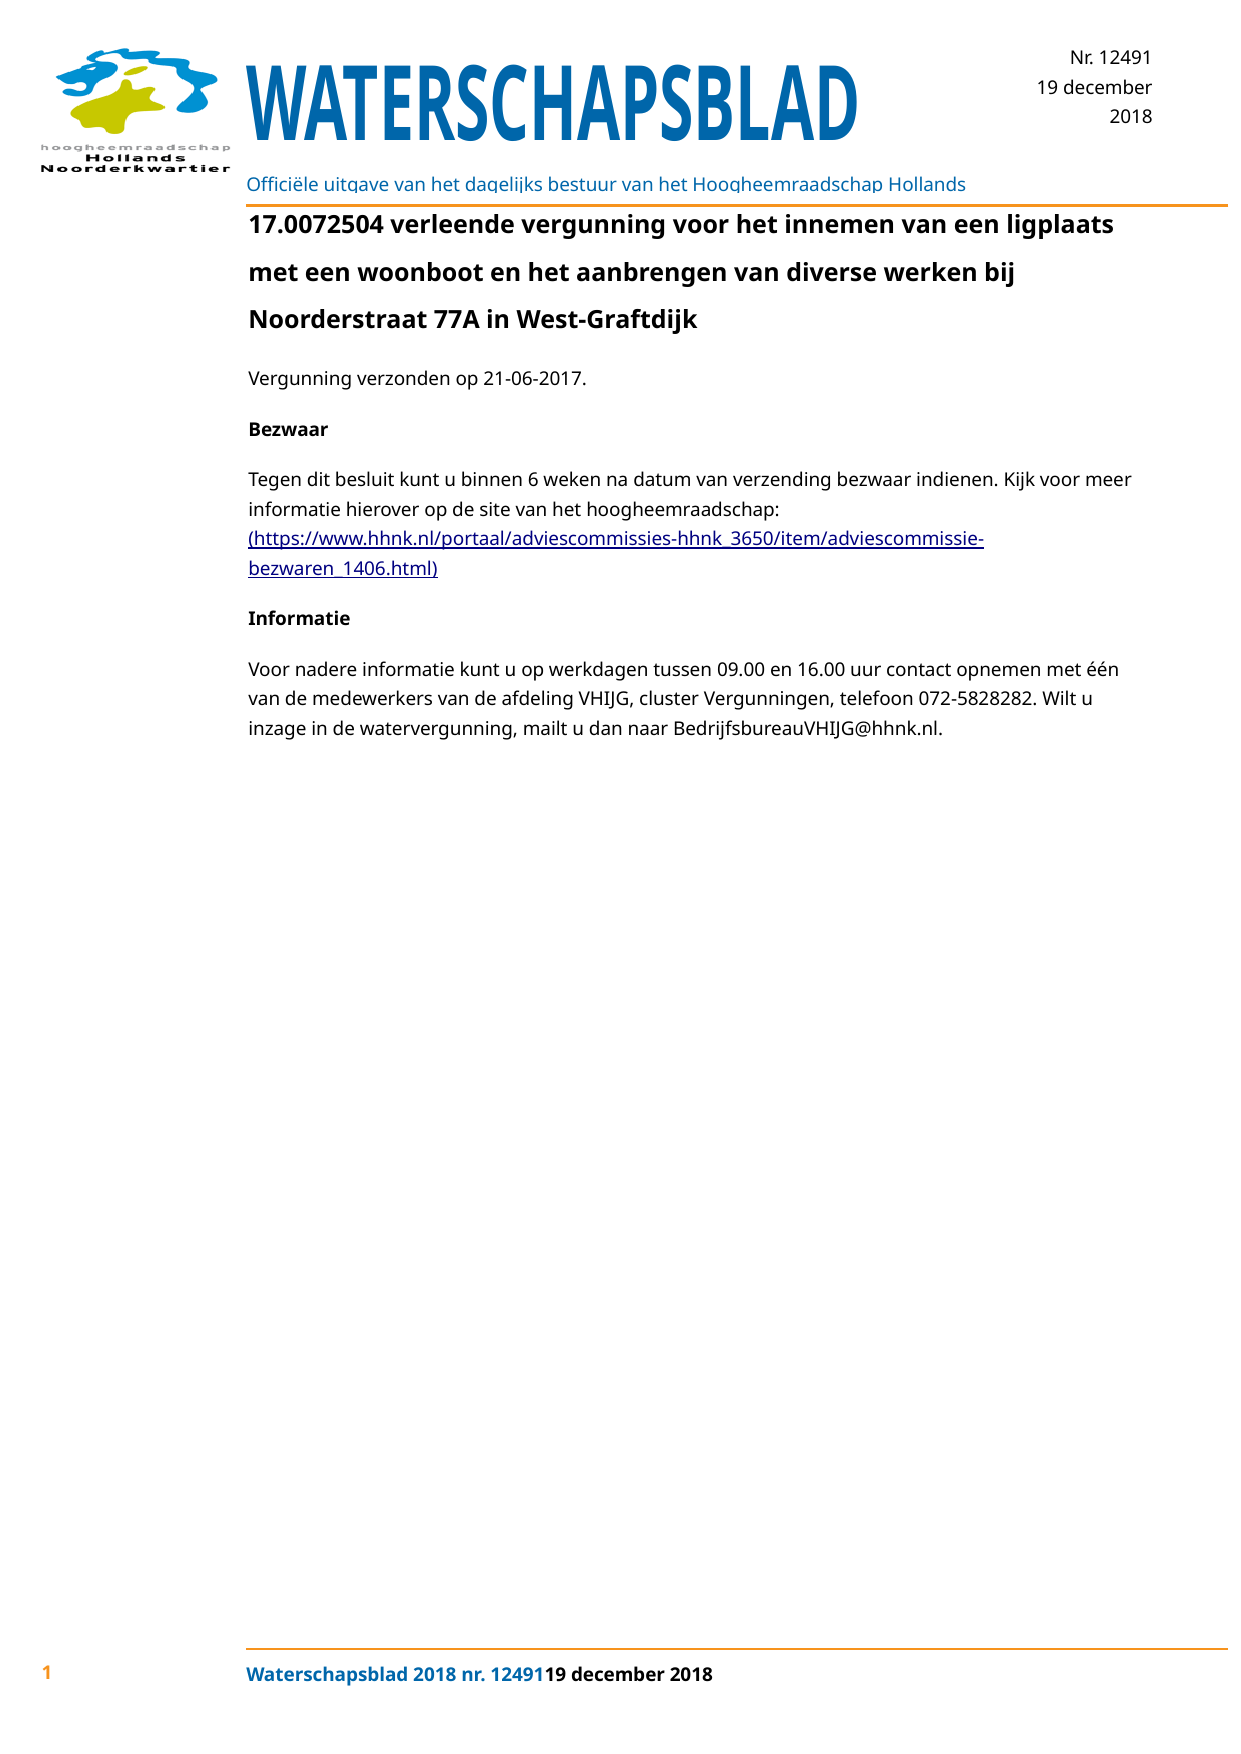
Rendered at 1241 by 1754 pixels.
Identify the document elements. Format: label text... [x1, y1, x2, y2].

text Tegen dit besluit kunt u binnen 6 weken na datum van verzending bezwaar indienen. Kijk voor meer informatie hierover op de site van het hoogheemraadschap: (https://www.hhnk.nl/portaal/adviescommissies-hhnk_3650/item/adviescommissie-bezwaren_1406.html) [248, 466, 1152, 581]
text Bezwaar [248, 416, 1152, 442]
text Vergunning verzonden op 21-06-2017. [248, 366, 1152, 391]
text 17.0072504 verleende vergunning voor het innemen van een ligplaats met een woonboot en het aanbrengen van diverse werken bij Noorderstraat 77A in West-Graftdijk [248, 207, 1152, 336]
picture [41, 47, 231, 172]
text Voor nadere informatie kunt u op werkdagen tussen 09.00 en 16.00 uur contact opnemen met één van de medewerkers van de afdeling VHIJG, cluster Vergunningen, telefoon 072-5828282. Wilt u inzage in de watervergunning, mailt u dan naar BedrijfsbureauVHIJG@hhnk.nl. [248, 656, 1152, 741]
text Informatie [248, 606, 1152, 631]
